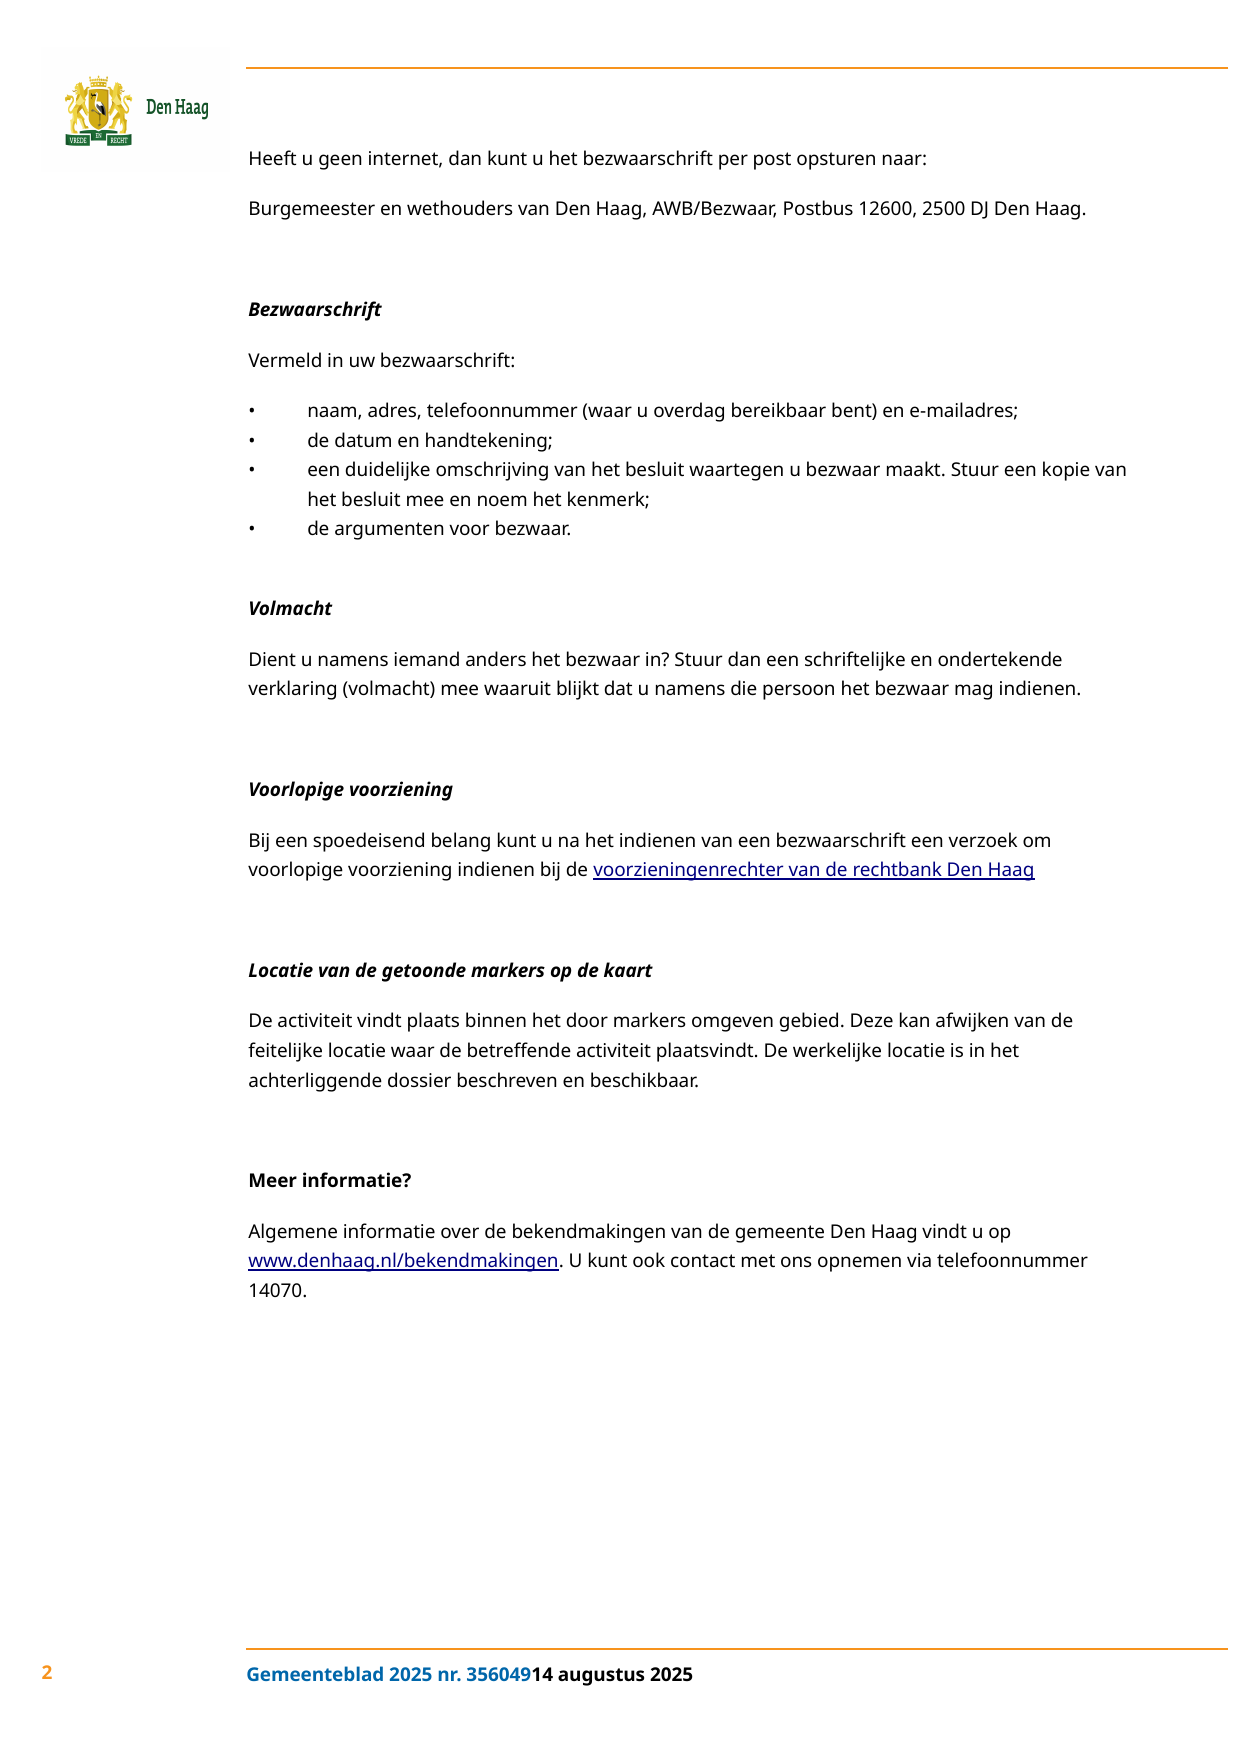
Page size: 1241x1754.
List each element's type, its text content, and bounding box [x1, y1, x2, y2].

list de argumenten voor bezwaar. [248, 516, 1152, 541]
text Dient u namens iemand anders het bezwaar in? Stuur dan een schriftelijke en ondertekende verklaring (volmacht) mee waaruit blijkt dat u namens die persoon het bezwaar mag indienen. [248, 646, 1152, 701]
text Voorlopige voorziening [248, 776, 1152, 802]
text Vermeld in uw bezwaarschrift: [248, 347, 1152, 373]
picture [41, 47, 231, 172]
text Bezwaarschrift [248, 296, 1152, 322]
list naam, adres, telefoonnummer (waar u overdag bereikbaar bent) en e-mailadres; [248, 397, 1152, 423]
text Bij een spoedeisend belang kunt u na het indienen van een bezwaarschrift een verzoek om voorlopige voorziening indienen bij de voorzieningenrechter van de rechtbank Den Haag [248, 827, 1152, 882]
list de datum en handtekening; [248, 427, 1152, 453]
text Locatie van de getoonde markers op de kaart [248, 957, 1152, 983]
text Algemene informatie over de bekendmakingen van de gemeente Den Haag vindt u op www.denhaag.nl/bekendmakingen. U kunt ook contact met ons opnemen via telefoonnummer 14070. [248, 1218, 1152, 1303]
text Burgemeester en wethouders van Den Haag, AWB/Bezwaar, Postbus 12600, 2500 DJ Den Haag. [248, 196, 1152, 221]
list een duidelijke omschrijving van het besluit waartegen u bezwaar maakt. Stuur een kopie van het besluit mee en noem het kenmerk; [248, 456, 1152, 512]
text Volmacht [248, 596, 1152, 621]
text Heeft u geen internet, dan kunt u het bezwaarschrift per post opsturen naar: [248, 145, 1152, 171]
text Meer informatie? [248, 1168, 1152, 1193]
text De activiteit vindt plaats binnen het door markers omgeven gebied. Deze kan afwijken van de feitelijke locatie waar de betreffende activiteit plaatsvindt. De werkelijke locatie is in het achterliggende dossier beschreven en beschikbaar. [248, 1008, 1152, 1093]
